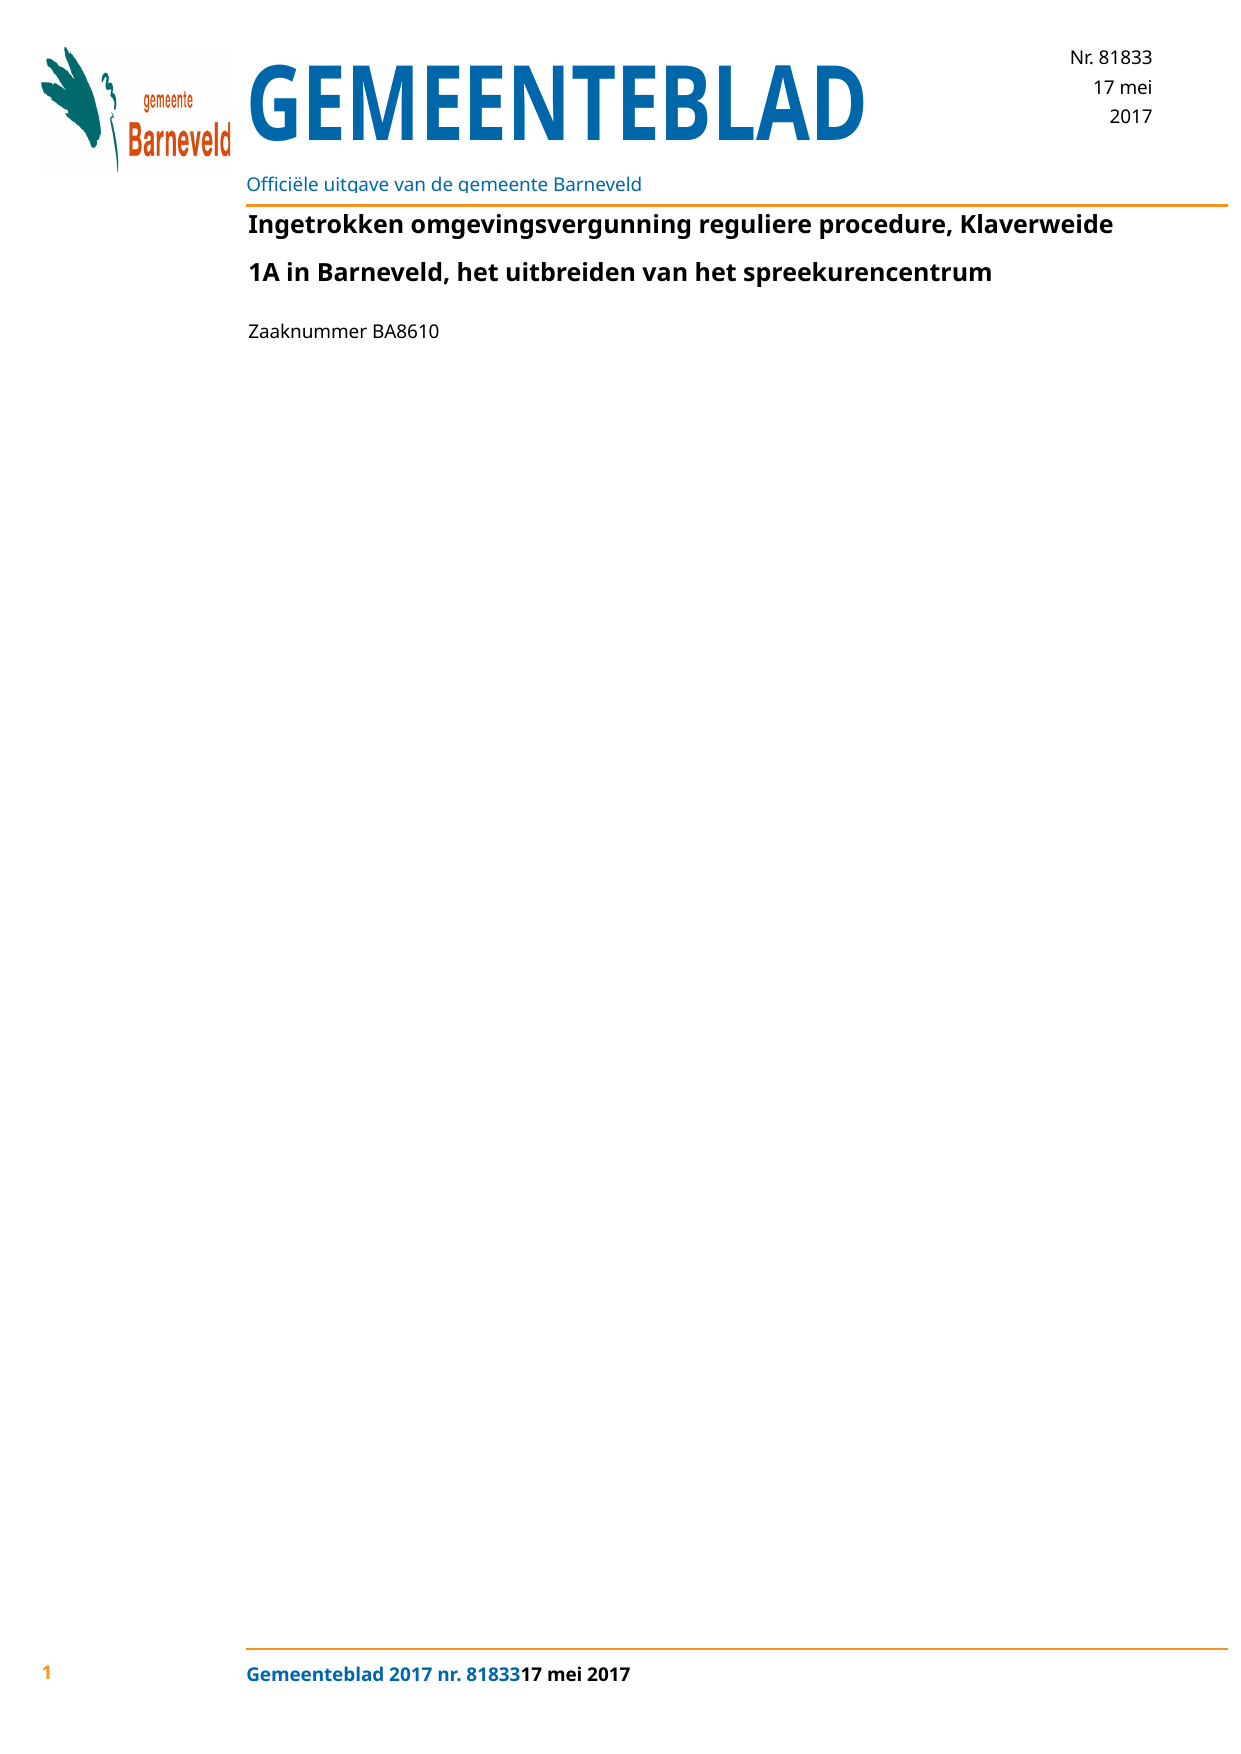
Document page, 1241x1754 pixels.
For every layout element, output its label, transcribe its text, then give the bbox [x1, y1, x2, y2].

picture [41, 47, 231, 172]
text Zaaknummer BA8610 [248, 318, 1152, 344]
text Ingetrokken omgevingsvergunning reguliere procedure, Klaverweide 1A in Barneveld, het uitbreiden van het spreekurencentrum [248, 207, 1152, 288]
